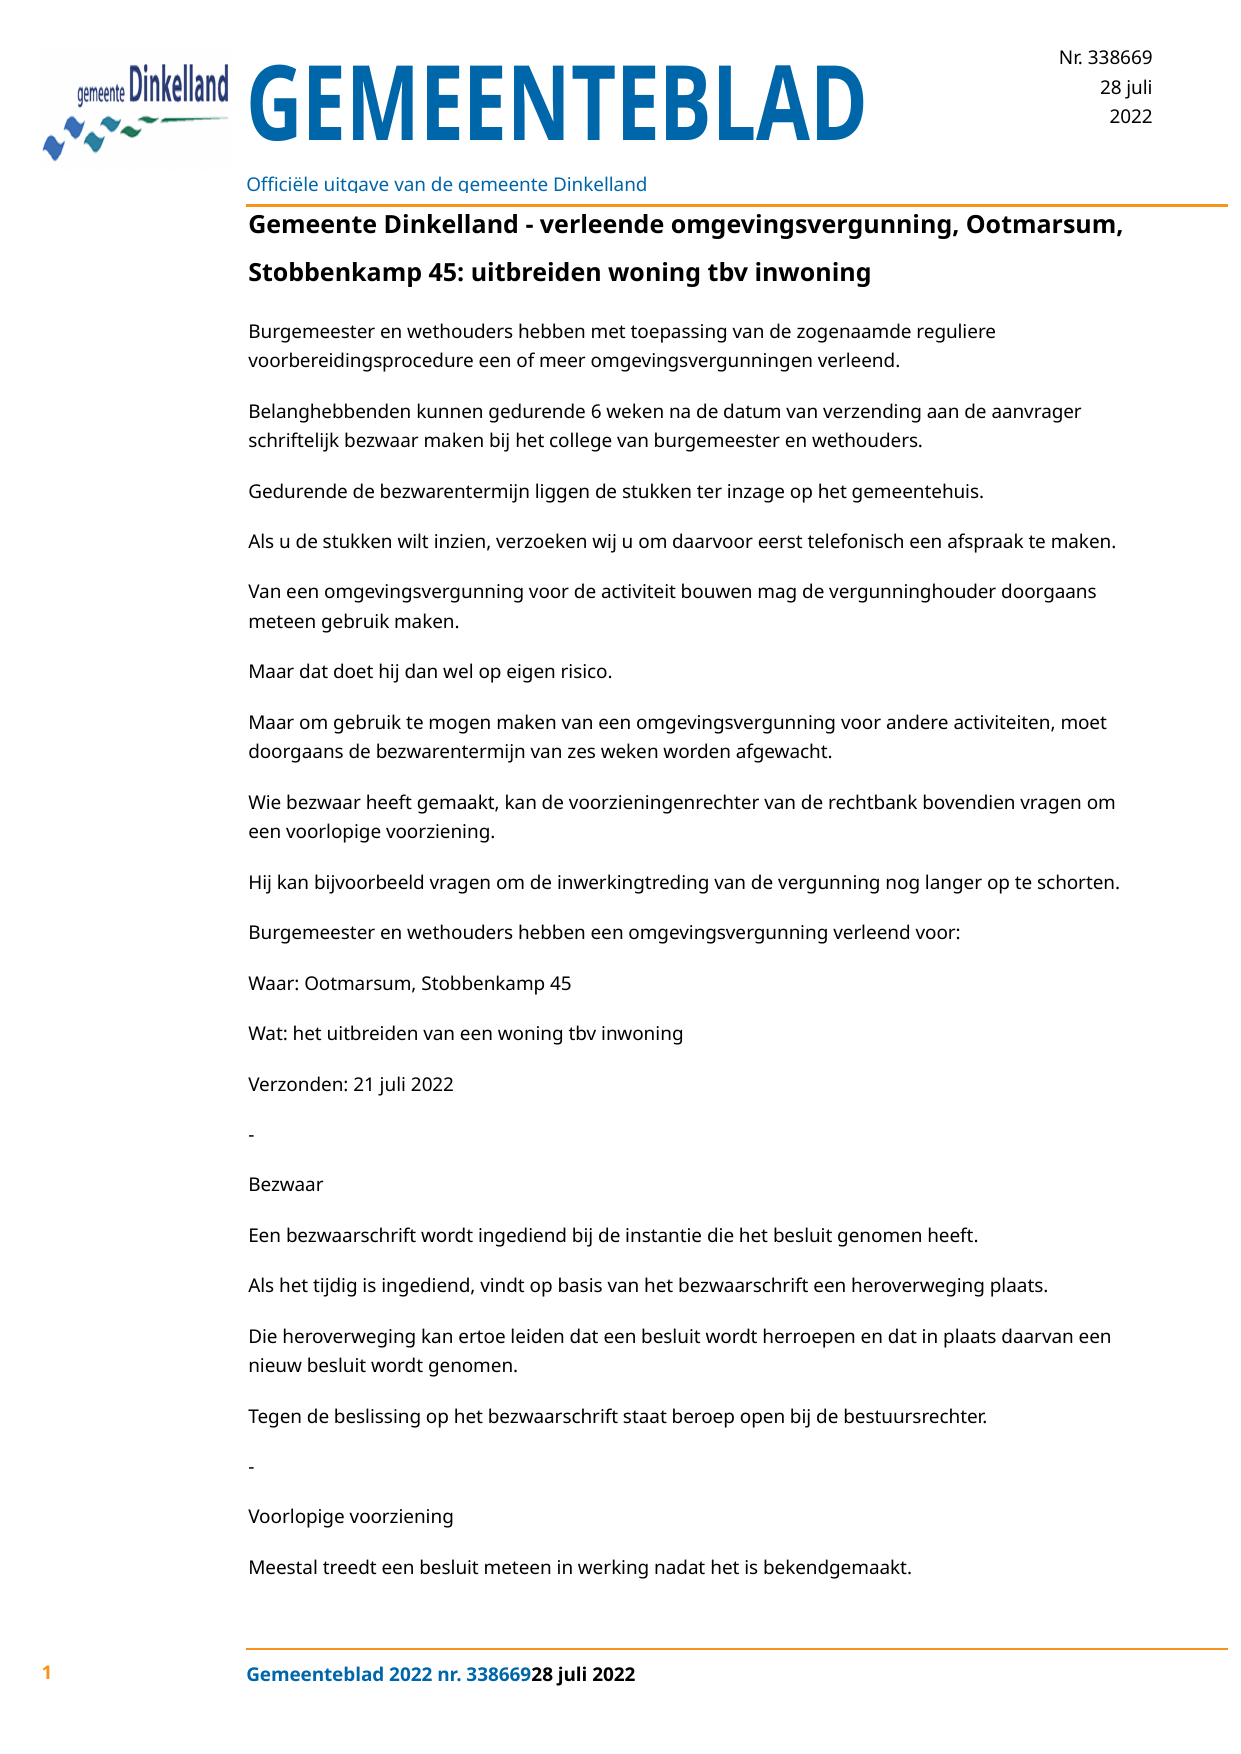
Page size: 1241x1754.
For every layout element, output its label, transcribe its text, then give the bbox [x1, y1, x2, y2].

text Belanghebbenden kunnen gedurende 6 weken na de datum van verzending aan de aanvrager schriftelijk bezwaar maken bij het college van burgemeester en wethouders. [248, 398, 1152, 453]
text Wie bezwaar heeft gemaakt, kan de voorzieningenrechter van de rechtbank bovendien vragen om een voorlopige voorziening. [248, 789, 1152, 844]
text - [248, 1453, 1152, 1479]
text Burgemeester en wethouders hebben een omgevingsvergunning verleend voor: [248, 919, 1152, 945]
text - [248, 1121, 1152, 1147]
text Meestal treedt een besluit meteen in werking nadat het is bekendgemaakt. [248, 1554, 1152, 1580]
text Van een omgevingsvergunning voor de activiteit bouwen mag de vergunninghouder doorgaans meteen gebruik maken. [248, 579, 1152, 634]
text Tegen de beslissing op het bezwaarschrift staat beroep open bij de bestuursrechter. [248, 1403, 1152, 1429]
text Als u de stukken wilt inzien, verzoeken wij u om daarvoor eerst telefonisch een afspraak te maken. [248, 528, 1152, 554]
text Maar dat doet hij dan wel op eigen risico. [248, 659, 1152, 684]
text Burgemeester en wethouders hebben met toepassing van de zogenaamde reguliere voorbereidingsprocedure een of meer omgevingsvergunningen verleend. [248, 318, 1152, 373]
text Gemeente Dinkelland - verleende omgevingsvergunning, Ootmarsum, Stobbenkamp 45: uitbreiden woning tbv inwoning [248, 207, 1152, 288]
text Waar: Ootmarsum, Stobbenkamp 45 [248, 970, 1152, 996]
text Als het tijdig is ingediend, vindt op basis van het bezwaarschrift een heroverweging plaats. [248, 1272, 1152, 1298]
text Bezwaar [248, 1172, 1152, 1197]
text Hij kan bijvoorbeeld vragen om de inwerkingtreding van de vergunning nog langer op te schorten. [248, 869, 1152, 895]
text Wat: het uitbreiden van een woning tbv inwoning [248, 1020, 1152, 1046]
text Een bezwaarschrift wordt ingediend bij de instantie die het besluit genomen heeft. [248, 1222, 1152, 1248]
text Verzonden: 21 juli 2022 [248, 1071, 1152, 1097]
text Gedurende de bezwarentermijn liggen de stukken ter inzage op het gemeentehuis. [248, 478, 1152, 504]
picture [41, 47, 231, 172]
text Maar om gebruik te mogen maken van een omgevingsvergunning voor andere activiteiten, moet doorgaans de bezwarentermijn van zes weken worden afgewacht. [248, 709, 1152, 764]
text Voorlopige voorziening [248, 1504, 1152, 1529]
text Die heroverweging kan ertoe leiden dat een besluit wordt herroepen en dat in plaats daarvan een nieuw besluit wordt genomen. [248, 1323, 1152, 1378]
